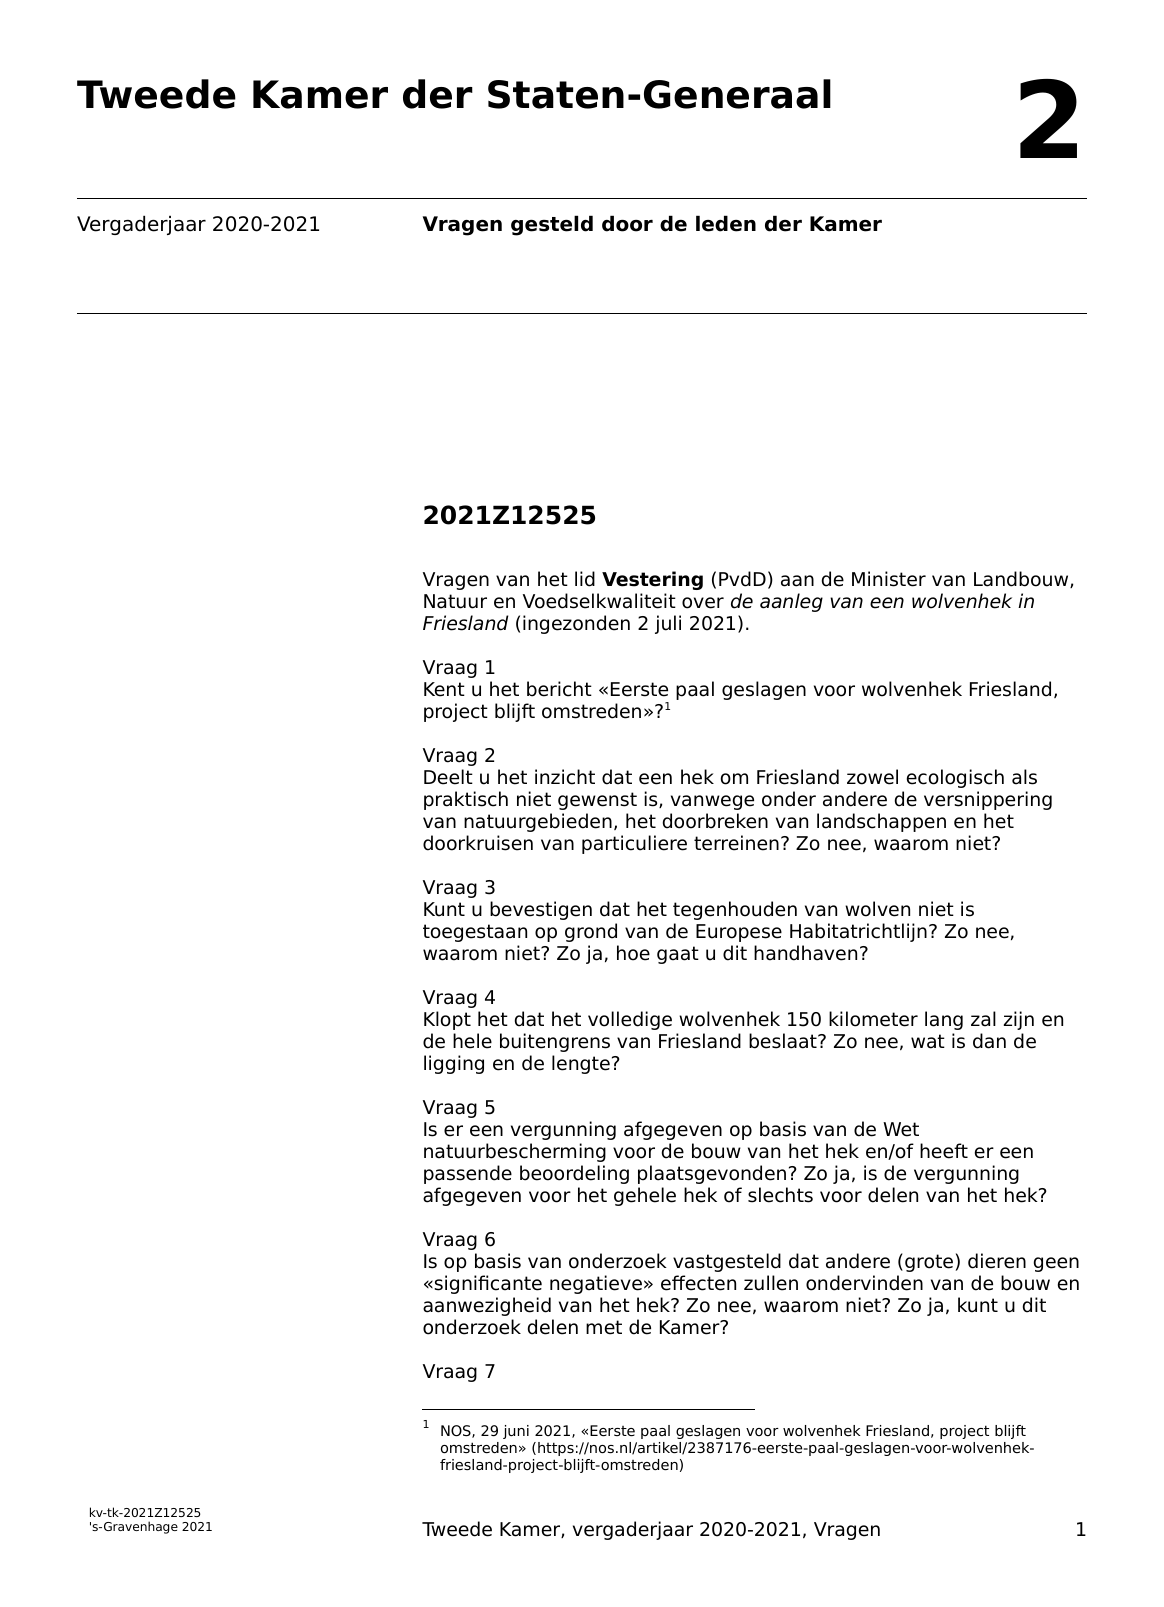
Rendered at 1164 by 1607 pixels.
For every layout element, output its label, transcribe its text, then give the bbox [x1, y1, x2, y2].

table_header 2 [886, 59, 1087, 198]
text Is op basis van onderzoek vastgesteld dat andere (grote) dieren geen «significante negatieve» effecten zullen ondervinden van de bouw en aanwezigheid van het hek? Zo nee, waarom niet? Zo ja, kunt u dit onderzoek delen met de Kamer? [422, 1251, 1087, 1339]
text Vraag 7 [422, 1361, 1087, 1383]
text Vraag 3 [422, 877, 1087, 899]
text Is er een vergunning afgegeven op basis van de Wet natuurbescherming voor de bouw van het hek en/of heeft er een passende beoordeling plaatsgevonden? Zo ja, is de vergunning afgegeven voor het gehele hek of slechts voor delen van het hek? [422, 1119, 1087, 1207]
text kv-tk-2021Z12525 [88, 1506, 323, 1520]
table_cell Vragen gesteld door de leden der Kamer [422, 199, 1087, 313]
text Vraag 2 [422, 745, 1087, 767]
text Klopt het dat het volledige wolvenhek 150 kilometer lang zal zijn en de hele buitengrens van Friesland beslaat? Zo nee, wat is dan de ligging en de lengte? [422, 1009, 1087, 1075]
text Vraag 4 [422, 987, 1087, 1009]
table_cell Vergaderjaar 2020-2021 [77, 199, 422, 313]
text Vraag 1 [422, 657, 1087, 679]
table_header Tweede Kamer der Staten-Generaal [77, 59, 886, 198]
text NOS, 29 juni 2021, «Eerste paal geslagen voor wolvenhek Friesland, project blijft omstreden» (https://nos.nl/artikel/2387176-eerste-paal-geslagen-voor-wolvenhek-friesland-project-blijft-omstreden) [422, 1418, 1087, 1474]
text Vragen van het lid Vestering (PvdD) aan de Minister van Landbouw, Natuur en Voedselkwaliteit over de aanleg van een wolvenhek in Friesland (ingezonden 2 juli 2021). [422, 569, 1087, 635]
text Kent u het bericht «Eerste paal geslagen voor wolvenhek Friesland, project blijft omstreden»? [422, 679, 1087, 723]
text 2021Z12525 [422, 501, 1087, 531]
text 's-Gravenhage 2021 [88, 1520, 323, 1534]
text Deelt u het inzicht dat een hek om Friesland zowel ecologisch als praktisch niet gewenst is, vanwege onder andere de versnippering van natuurgebieden, het doorbreken van landschappen en het doorkruisen van particuliere terreinen? Zo nee, waarom niet? [422, 767, 1087, 855]
text Vraag 6 [422, 1229, 1087, 1251]
text Vraag 5 [422, 1097, 1087, 1119]
text Kunt u bevestigen dat het tegenhouden van wolven niet is toegestaan op grond van de Europese Habitatrichtlijn? Zo nee, waarom niet? Zo ja, hoe gaat u dit handhaven? [422, 899, 1087, 965]
